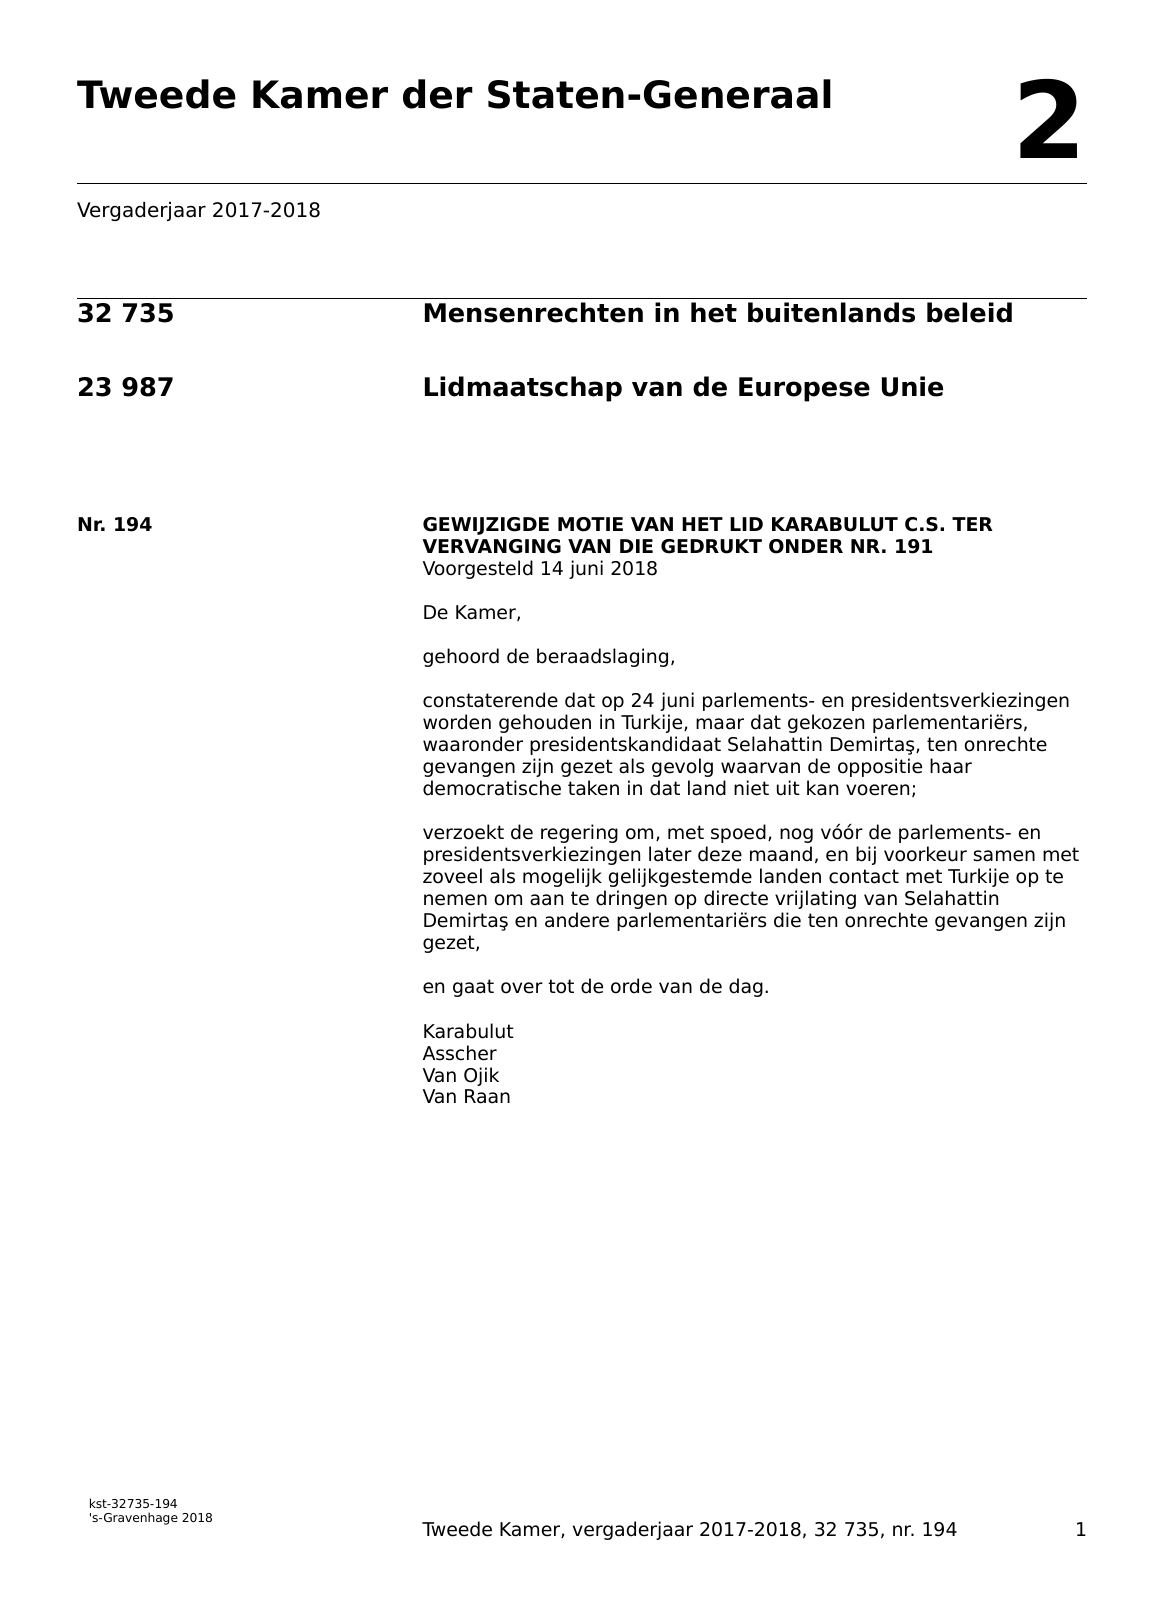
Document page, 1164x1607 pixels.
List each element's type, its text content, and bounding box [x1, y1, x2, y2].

text en gaat over tot de orde van de dag. [422, 976, 1087, 998]
text kst-32735-194 [88, 1497, 323, 1511]
text Voorgesteld 14 juni 2018 [422, 558, 1087, 580]
text verzoekt de regering om, met spoed, nog vóór de parlements- en presidentsverkiezingen later deze maand, en bij voorkeur samen met zoveel als mogelijk gelijkgestemde landen contact met Turkije op te nemen om aan te dringen op directe vrijlating van Selahattin Demirtaş en andere parlementariërs die ten onrechte gevangen zijn gezet, [422, 822, 1087, 954]
text Asscher [422, 1042, 1087, 1064]
table_header Tweede Kamer der Staten-Generaal [77, 59, 886, 183]
text Karabulut [422, 1021, 1087, 1042]
text Van Ojik [422, 1064, 1087, 1086]
subtitle 32 735 Mensenrechten in het buitenlands beleid [77, 299, 1087, 329]
text gehoord de beraadslaging, [422, 646, 1087, 668]
subtitle Nr. 194 GEWIJZIGDE MOTIE VAN HET LID KARABULUT C.S. TER VERVANGING VAN DIE GEDRUKT ONDER NR. 191 [77, 514, 1087, 558]
text De Kamer, [422, 602, 1087, 624]
subtitle 23 987 Lidmaatschap van de Europese Unie [77, 373, 1087, 403]
table_cell Vergaderjaar 2017-2018 [77, 184, 1087, 298]
text Van Raan [422, 1086, 1087, 1108]
table_header 2 [886, 59, 1087, 183]
text 's-Gravenhage 2018 [88, 1511, 323, 1525]
text constaterende dat op 24 juni parlements- en presidentsverkiezingen worden gehouden in Turkije, maar dat gekozen parlementariërs, waaronder presidentskandidaat Selahattin Demirtaş, ten onrechte gevangen zijn gezet als gevolg waarvan de oppositie haar democratische taken in dat land niet uit kan voeren; [422, 690, 1087, 800]
